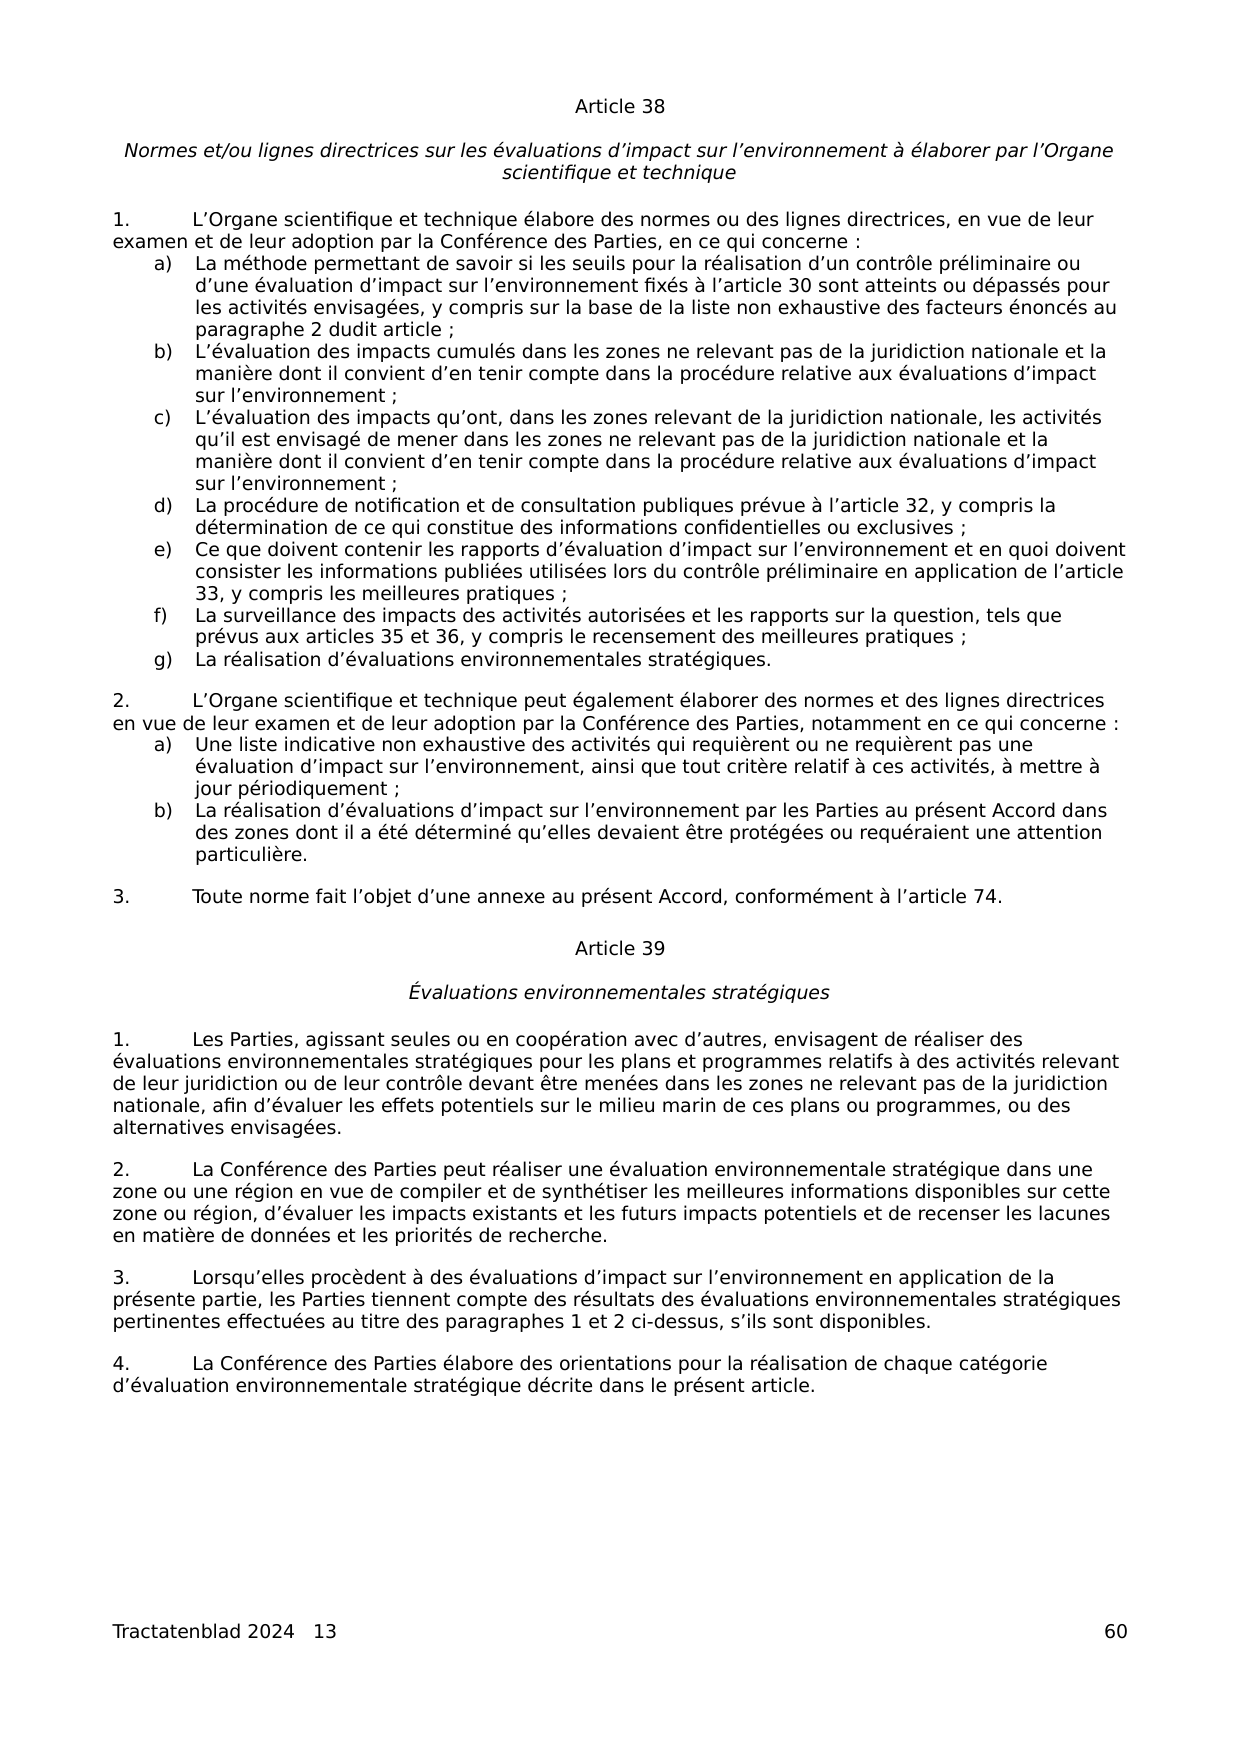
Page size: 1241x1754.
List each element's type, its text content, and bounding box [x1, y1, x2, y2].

subtitle Article 38 Normes et/ou lignes directrices sur les évaluations d’impact sur l’environnement à élaborer par l’Organe scientifique et technique [112, 96, 1128, 184]
text b) La réalisation d’évaluations d’impact sur l’environnement par les Parties au présent Accord dans des zones dont il a été déterminé qu’elles devaient être protégées ou requéraient une attention particulière. [153, 800, 1128, 866]
text 3. Lorsqu’elles procèdent à des évaluations d’impact sur l’environnement en application de la présente partie, les Parties tiennent compte des résultats des évaluations environnementales stratégiques pertinentes effectuées au titre des paragraphes 1 et 2 ci-dessus, s’ils sont disponibles. [112, 1267, 1128, 1333]
text 3. Toute norme fait l’objet d’une annexe au présent Accord, conformément à l’article 74. [112, 886, 1128, 908]
text f) La surveillance des impacts des activités autorisées et les rapports sur la question, tels que prévus aux articles 35 et 36, y compris le recensement des meilleures pratiques ; [153, 604, 1128, 648]
text 2. L’Organe scientifique et technique peut également élaborer des normes et des lignes directrices en vue de leur examen et de leur adoption par la Conférence des Parties, notamment en ce qui concerne : [112, 690, 1128, 734]
text e) Ce que doivent contenir les rapports d’évaluation d’impact sur l’environnement et en quoi doivent consister les informations publiées utilisées lors du contrôle préliminaire en application de l’article 33, y compris les meilleures pratiques ; [153, 538, 1128, 604]
text 4. La Conférence des Parties élabore des orientations pour la réalisation de chaque catégorie d’évaluation environnementale stratégique décrite dans le présent article. [112, 1353, 1128, 1397]
text 1. L’Organe scientifique et technique élabore des normes ou des lignes directrices, en vue de leur examen et de leur adoption par la Conférence des Parties, en ce qui concerne : [112, 209, 1128, 253]
text d) La procédure de notification et de consultation publiques prévue à l’article 32, y compris la détermination de ce qui constitue des informations confidentielles ou exclusives ; [153, 494, 1128, 538]
text c) L’évaluation des impacts qu’ont, dans les zones relevant de la juridiction nationale, les activités qu’il est envisagé de mener dans les zones ne relevant pas de la juridiction nationale et la manière dont il convient d’en tenir compte dans la procédure relative aux évaluations d’impact sur l’environnement ; [153, 407, 1128, 494]
text b) L’évaluation des impacts cumulés dans les zones ne relevant pas de la juridiction nationale et la manière dont il convient d’en tenir compte dans la procédure relative aux évaluations d’impact sur l’environnement ; [153, 341, 1128, 407]
text a) La méthode permettant de savoir si les seuils pour la réalisation d’un contrôle préliminaire ou d’une évaluation d’impact sur l’environnement fixés à l’article 30 sont atteints ou dépassés pour les activités envisagées, y compris sur la base de la liste non exhaustive des facteurs énoncés au paragraphe 2 dudit article ; [153, 253, 1128, 341]
text 2. La Conférence des Parties peut réaliser une évaluation environnementale stratégique dans une zone ou une région en vue de compiler et de synthétiser les meilleures informations disponibles sur cette zone ou région, d’évaluer les impacts existants et les futurs impacts potentiels et de recenser les lacunes en matière de données et les priorités de recherche. [112, 1159, 1128, 1247]
subtitle Article 39 Évaluations environnementales stratégiques [112, 938, 1128, 1004]
text a) Une liste indicative non exhaustive des activités qui requièrent ou ne requièrent pas une évaluation d’impact sur l’environnement, ainsi que tout critère relatif à ces activités, à mettre à jour périodiquement ; [153, 734, 1128, 800]
text g) La réalisation d’évaluations environnementales stratégiques. [153, 648, 1128, 670]
text 1. Les Parties, agissant seules ou en coopération avec d’autres, envisagent de réaliser des évaluations environnementales stratégiques pour les plans et programmes relatifs à des activités relevant de leur juridiction ou de leur contrôle devant être menées dans les zones ne relevant pas de la juridiction nationale, afin d’évaluer les effets potentiels sur le milieu marin de ces plans ou programmes, ou des alternatives envisagées. [112, 1029, 1128, 1139]
